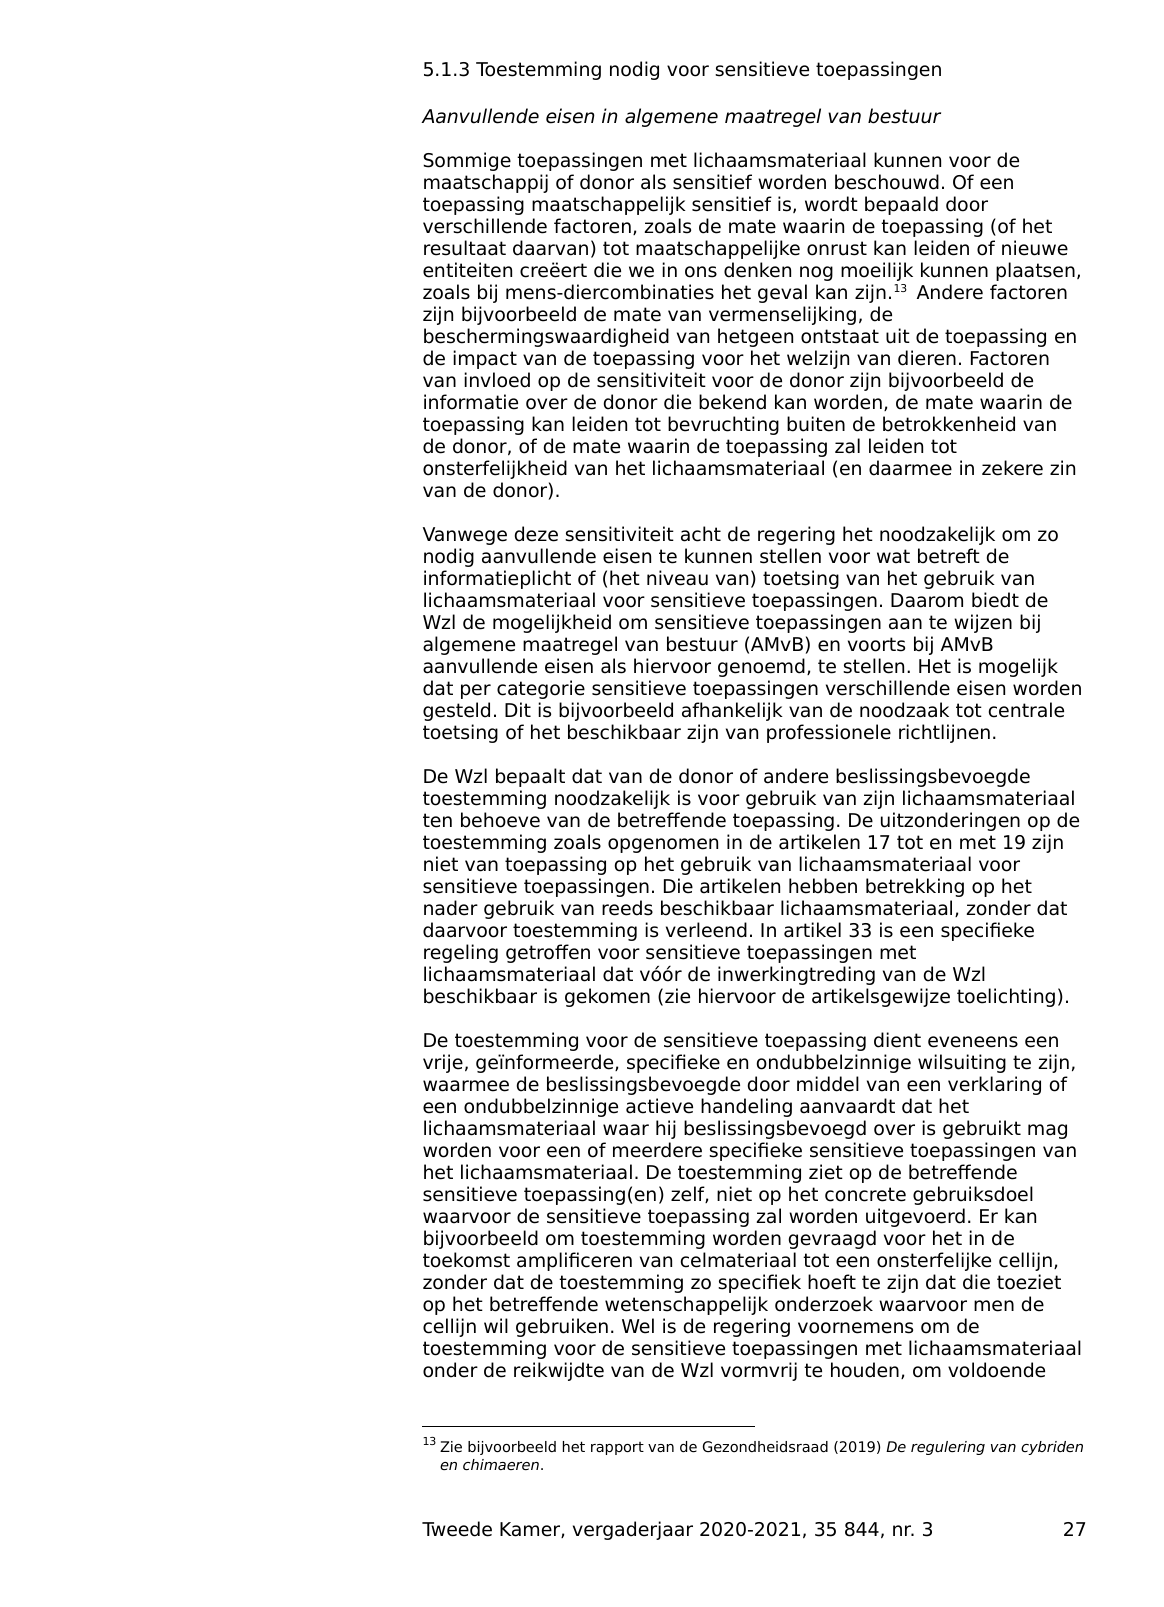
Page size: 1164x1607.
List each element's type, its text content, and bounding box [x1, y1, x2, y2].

subtitle Aanvullende eisen in algemene maatregel van bestuur [422, 106, 1087, 128]
text De toestemming voor de sensitieve toepassing dient eveneens een vrije, geïnformeerde, specifieke en ondubbelzinnige wilsuiting te zijn, waarmee de beslissingsbevoegde door middel van een verklaring of een ondubbelzinnige actieve handeling aanvaardt dat het lichaamsmateriaal waar hij beslissingsbevoegd over is gebruikt mag worden voor een of meerdere specifieke sensitieve toepassingen van het lichaamsmateriaal. De toestemming ziet op de betreffende sensitieve toepassing(en) zelf, niet op het concrete gebruiksdoel waarvoor de sensitieve toepassing zal worden uitgevoerd. Er kan bijvoorbeeld om toestemming worden gevraagd voor het in de toekomst amplificeren van celmateriaal tot een onsterfelijke cellijn, zonder dat de toestemming zo specifiek hoeft te zijn dat die toeziet op het betreffende wetenschappelijk onderzoek waarvoor men de cellijn wil gebruiken. Wel is de regering voornemens om de toestemming voor de sensitieve toepassingen met lichaamsmateriaal onder de reikwijdte van de Wzl vormvrij te houden, om voldoende [422, 1030, 1087, 1382]
text De Wzl bepaalt dat van de donor of andere beslissingsbevoegde toestemming noodzakelijk is voor gebruik van zijn lichaamsmateriaal ten behoeve van de betreffende toepassing. De uitzonderingen op de toestemming zoals opgenomen in de artikelen 17 tot en met 19 zijn niet van toepassing op het gebruik van lichaamsmateriaal voor sensitieve toepassingen. Die artikelen hebben betrekking op het nader gebruik van reeds beschikbaar lichaamsmateriaal, zonder dat daarvoor toestemming is verleend. In artikel 33 is een specifieke regeling getroffen voor sensitieve toepassingen met lichaamsmateriaal dat vóór de inwerkingtreding van de Wzl beschikbaar is gekomen (zie hiervoor de artikelsgewijze toelichting). [422, 766, 1087, 1008]
text Sommige toepassingen met lichaamsmateriaal kunnen voor de maatschappij of donor als sensitief worden beschouwd. Of een toepassing maatschappelijk sensitief is, wordt bepaald door verschillende factoren, zoals de mate waarin de toepassing (of het resultaat daarvan) tot maatschappelijke onrust kan leiden of nieuwe entiteiten creëert die we in ons denken nog moeilijk kunnen plaatsen, zoals bij mens-diercombinaties het geval kan zijn. Andere factoren zijn bijvoorbeeld de mate van vermenselijking, de beschermingswaardigheid van hetgeen ontstaat uit de toepassing en de impact van de toepassing voor het welzijn van dieren. Factoren van invloed op de sensitiviteit voor de donor zijn bijvoorbeeld de informatie over de donor die bekend kan worden, de mate waarin de toepassing kan leiden tot bevruchting buiten de betrokkenheid van de donor, of de mate waarin de toepassing zal leiden tot onsterfelijkheid van het lichaamsmateriaal (en daarmee in zekere zin van de donor). [422, 150, 1087, 502]
text Zie bijvoorbeeld het rapport van de Gezondheidsraad (2019) De regulering van cybriden en chimaeren. [422, 1435, 1087, 1474]
text Vanwege deze sensitiviteit acht de regering het noodzakelijk om zo nodig aanvullende eisen te kunnen stellen voor wat betreft de informatieplicht of (het niveau van) toetsing van het gebruik van lichaamsmateriaal voor sensitieve toepassingen. Daarom biedt de Wzl de mogelijkheid om sensitieve toepassingen aan te wijzen bij algemene maatregel van bestuur (AMvB) en voorts bij AMvB aanvullende eisen als hiervoor genoemd, te stellen. Het is mogelijk dat per categorie sensitieve toepassingen verschillende eisen worden gesteld. Dit is bijvoorbeeld afhankelijk van de noodzaak tot centrale toetsing of het beschikbaar zijn van professionele richtlijnen. [422, 524, 1087, 744]
subtitle 5.1.3 Toestemming nodig voor sensitieve toepassingen [422, 59, 1087, 81]
